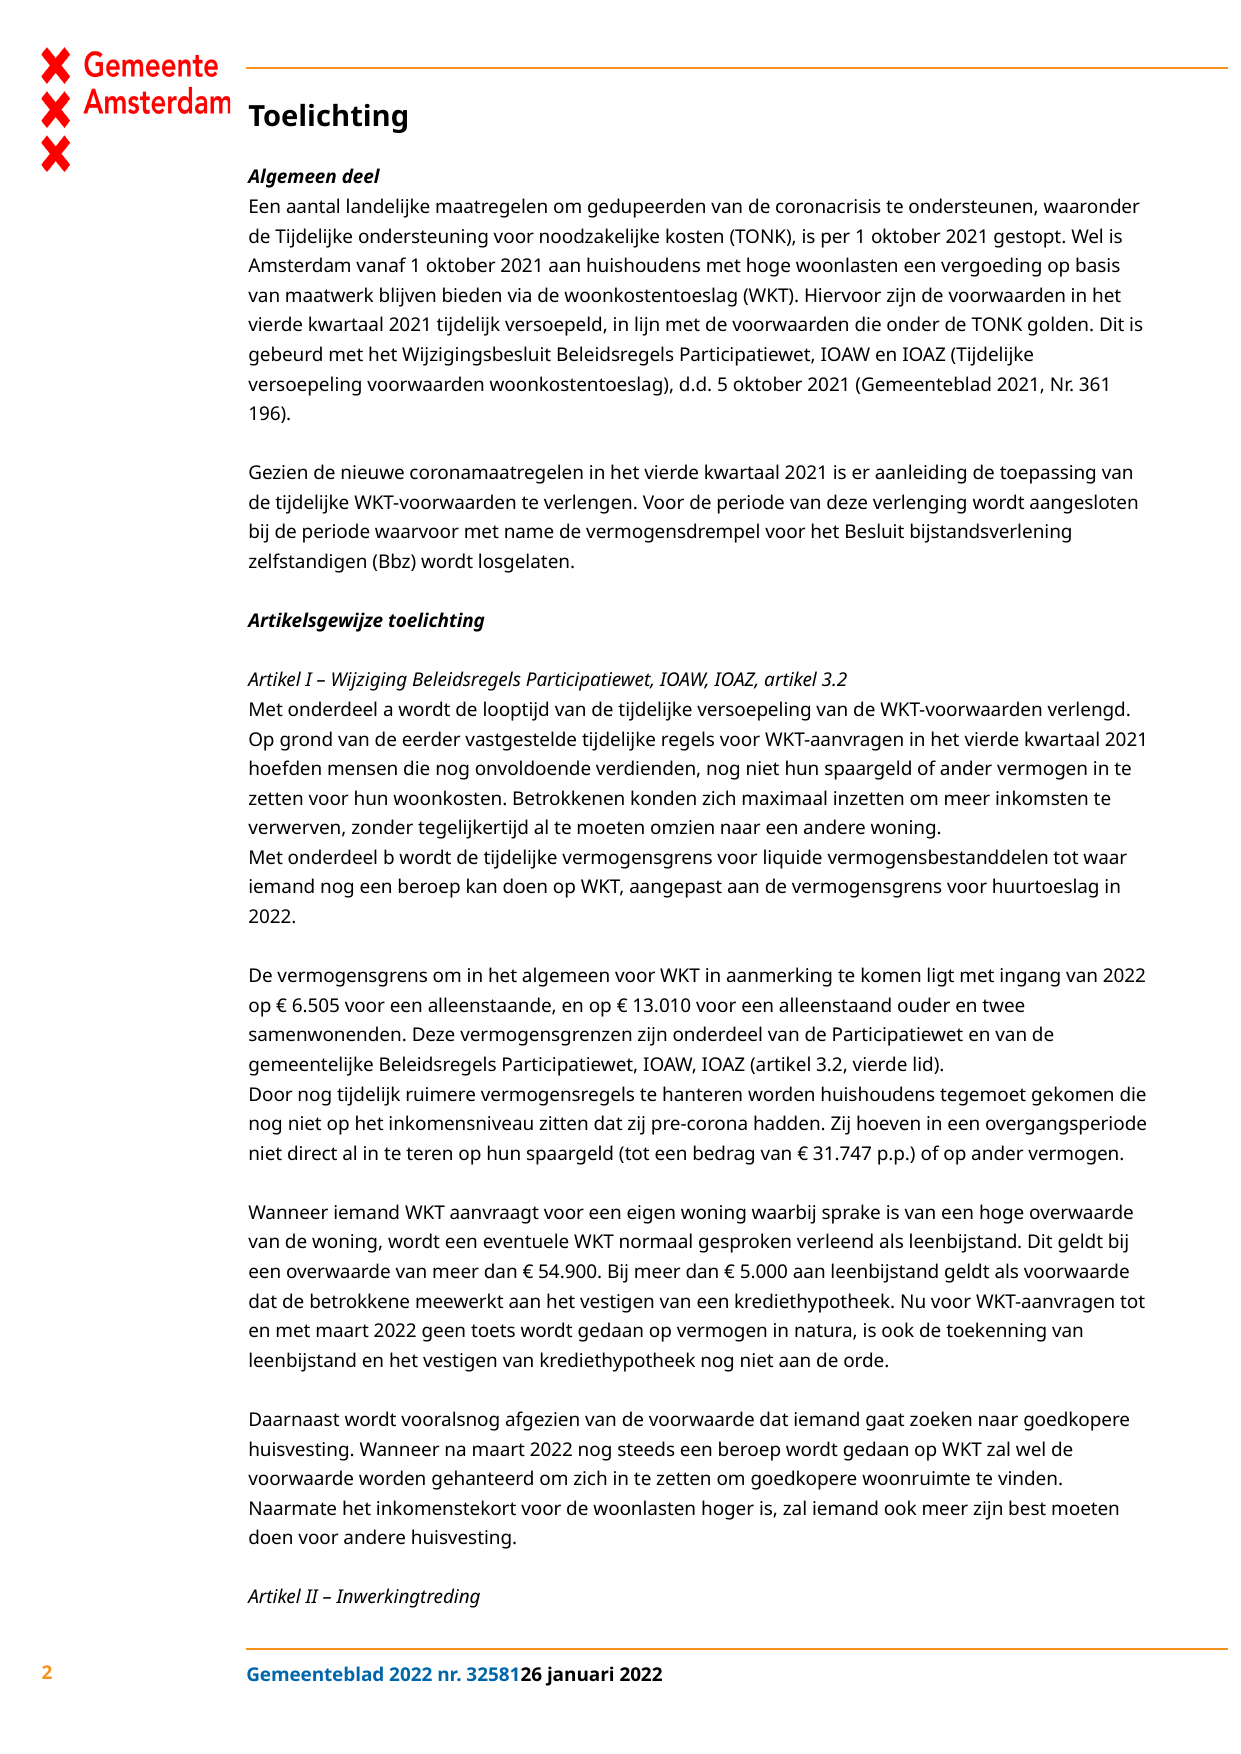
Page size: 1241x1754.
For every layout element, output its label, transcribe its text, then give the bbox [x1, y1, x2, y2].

text Daarnaast wordt vooralsnog afgezien van de voorwaarde dat iemand gaat zoeken naar goedkopere huisvesting. Wanneer na maart 2022 nog steeds een beroep wordt gedaan op WKT zal wel de voorwaarde worden gehanteerd om zich in te zetten om goedkopere woonruimte te vinden. Naarmate het inkomenstekort voor de woonlasten hoger is, zal iemand ook meer zijn best moeten doen voor andere huisvesting. [248, 1406, 1152, 1550]
picture [41, 47, 231, 172]
text Een aantal landelijke maatregelen om gedupeerden van de coronacrisis te ondersteunen, waaronder de Tijdelijke ondersteuning voor noodzakelijke kosten (TONK), is per 1 oktober 2021 gestopt. Wel is Amsterdam vanaf 1 oktober 2021 aan huishoudens met hoge woonlasten een vergoeding op basis van maatwerk blijven bieden via de woonkostentoeslag (WKT). Hiervoor zijn de voorwaarden in het vierde kwartaal 2021 tijdelijk versoepeld, in lijn met de voorwaarden die onder de TONK golden. Dit is gebeurd met het Wijzigingsbesluit Beleidsregels Participatiewet, IOAW en IOAZ (Tijdelijke versoepeling voorwaarden woonkostentoeslag), d.d. 5 oktober 2021 (Gemeenteblad 2021, Nr. 361 196). [248, 193, 1152, 426]
text Wanneer iemand WKT aanvraagt voor een eigen woning waarbij sprake is van een hoge overwaarde van de woning, wordt een eventuele WKT normaal gesproken verleend als leenbijstand. Dit geldt bij een overwaarde van meer dan € 54.900. Bij meer dan € 5.000 aan leenbijstand geldt als voorwaarde dat de betrokkene meewerkt aan het vestigen van een krediethypotheek. Nu voor WKT-aanvragen tot en met maart 2022 geen toets wordt gedaan op vermogen in natura, is ook de toekenning van leenbijstand en het vestigen van krediethypotheek nog niet aan de orde. [248, 1199, 1152, 1373]
text Gezien de nieuwe coronamaatregelen in het vierde kwartaal 2021 is er aanleiding de toepassing van de tijdelijke WKT-voorwaarden te verlengen. Voor de periode van deze verlenging wordt aangesloten bij de periode waarvoor met name de vermogensdrempel voor het Besluit bijstandsverlening zelfstandigen (Bbz) wordt losgelaten. [248, 459, 1152, 574]
text Artikel II – Inwerkingtreding [248, 1584, 1152, 1609]
text Met onderdeel a wordt de looptijd van de tijdelijke versoepeling van de WKT-voorwaarden verlengd. Op grond van de eerder vastgestelde tijdelijke regels voor WKT-aanvragen in het vierde kwartaal 2021 hoefden mensen die nog onvoldoende verdienden, nog niet hun spaargeld of ander vermogen in te zetten voor hun woonkosten. Betrokkenen konden zich maximaal inzetten om meer inkomsten te verwerven, zonder tegelijkertijd al te moeten omzien naar een andere woning. [248, 696, 1152, 840]
text Toelichting [248, 95, 1152, 134]
text Artikelsgewijze toelichting [248, 607, 1152, 633]
text Artikel I – Wijziging Beleidsregels Participatiewet, IOAW, IOAZ, artikel 3.2 [248, 667, 1152, 692]
text Door nog tijdelijk ruimere vermogensregels te hanteren worden huishoudens tegemoet gekomen die nog niet op het inkomensniveau zitten dat zij pre-corona hadden. Zij hoeven in een overgangsperiode niet direct al in te teren op hun spaargeld (tot een bedrag van € 31.747 p.p.) of op ander vermogen. [248, 1081, 1152, 1166]
text De vermogensgrens om in het algemeen voor WKT in aanmerking te komen ligt met ingang van 2022 op € 6.505 voor een alleenstaande, en op € 13.010 voor een alleenstaand ouder en twee samenwonenden. Deze vermogensgrenzen zijn onderdeel van de Participatiewet en van de gemeentelijke Beleidsregels Participatiewet, IOAW, IOAZ (artikel 3.2, vierde lid). [248, 962, 1152, 1077]
text Algemeen deel [248, 164, 1152, 189]
text Met onderdeel b wordt de tijdelijke vermogensgrens voor liquide vermogensbestanddelen tot waar iemand nog een beroep kan doen op WKT, aangepast aan de vermogensgrens voor huurtoeslag in 2022. [248, 844, 1152, 929]
